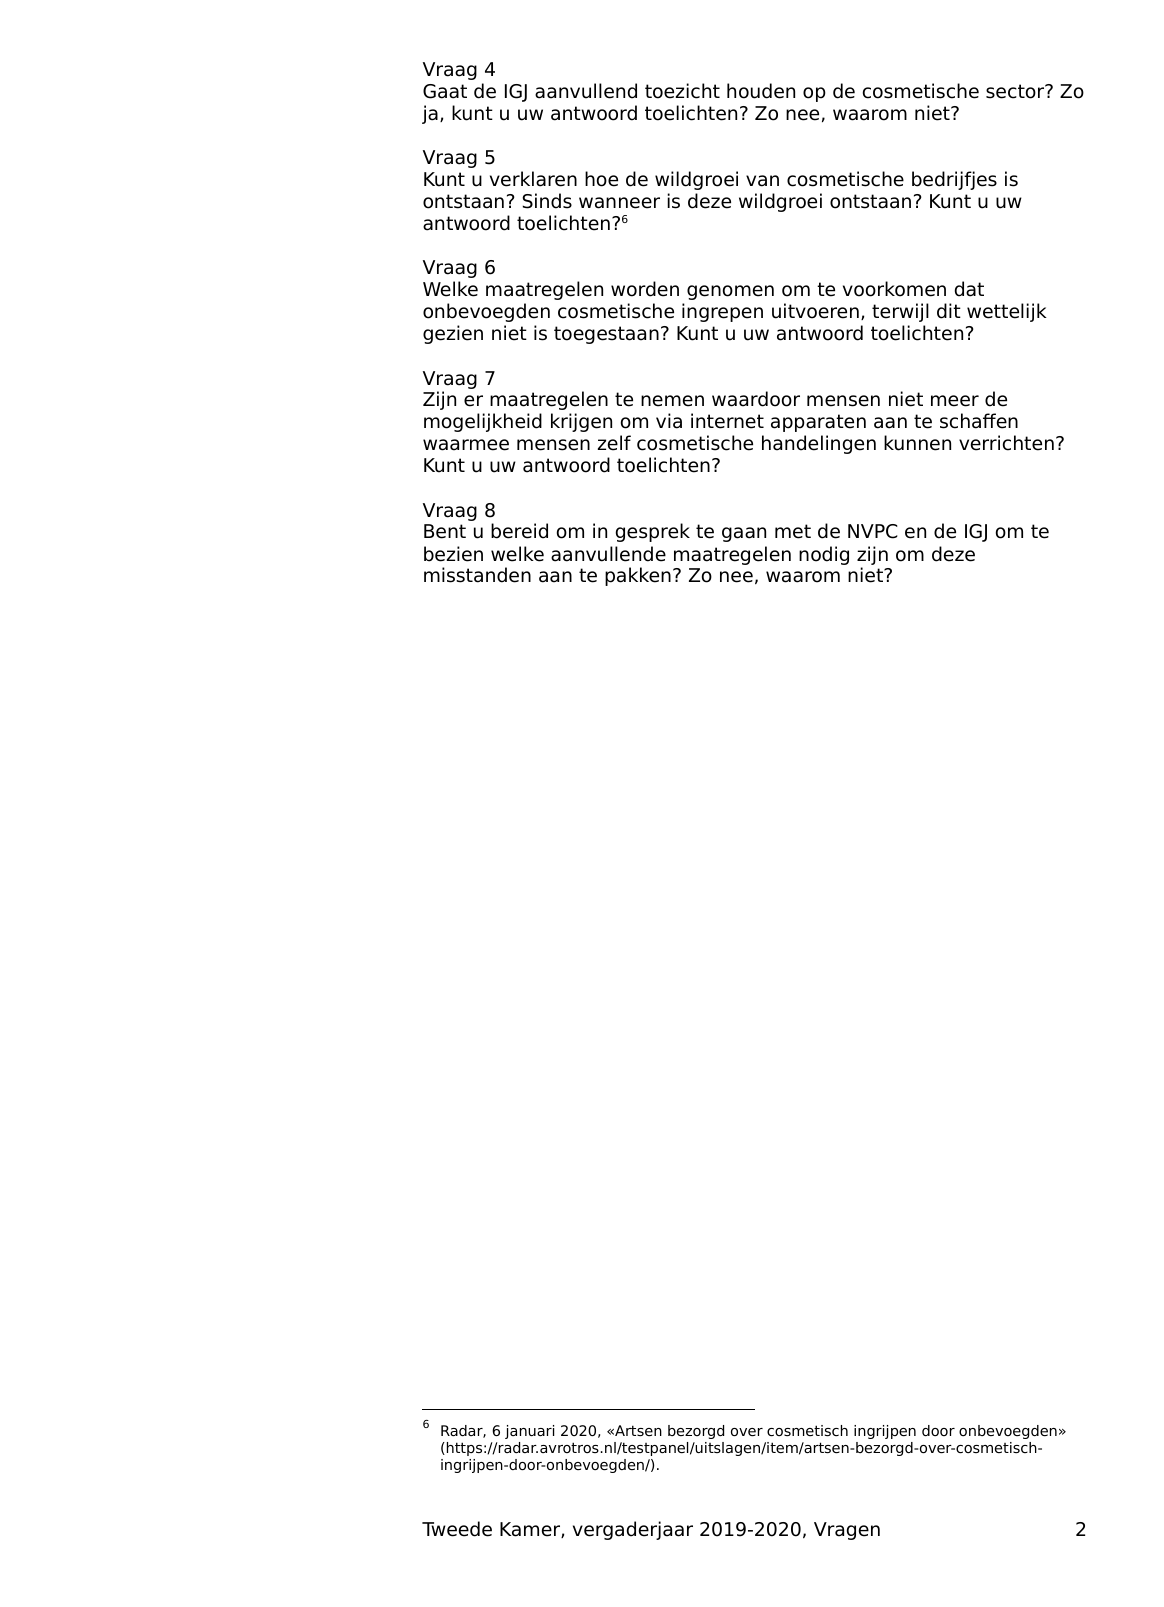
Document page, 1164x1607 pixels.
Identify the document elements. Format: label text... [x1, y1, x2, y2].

text Vraag 6 [422, 257, 1087, 279]
text Vraag 7 [422, 367, 1087, 389]
text Vraag 8 [422, 499, 1087, 521]
text Radar, 6 januari 2020, «Artsen bezorgd over cosmetisch ingrijpen door onbevoegden» (https://radar.avrotros.nl/testpanel/uitslagen/item/artsen-bezorgd-over-cosmetisch-ingrijpen-door-onbevoegden/). [422, 1418, 1087, 1474]
text Bent u bereid om in gesprek te gaan met de NVPC en de IGJ om te bezien welke aanvullende maatregelen nodig zijn om deze misstanden aan te pakken? Zo nee, waarom niet? [422, 521, 1087, 587]
text Vraag 5 [422, 147, 1087, 169]
text Kunt u verklaren hoe de wildgroei van cosmetische bedrijfjes is ontstaan? Sinds wanneer is deze wildgroei ontstaan? Kunt u uw antwoord toelichten? [422, 169, 1087, 235]
text Zijn er maatregelen te nemen waardoor mensen niet meer de mogelijkheid krijgen om via internet apparaten aan te schaffen waarmee mensen zelf cosmetische handelingen kunnen verrichten? Kunt u uw antwoord toelichten? [422, 389, 1087, 477]
text Vraag 4 [422, 59, 1087, 81]
text Gaat de IGJ aanvullend toezicht houden op de cosmetische sector? Zo ja, kunt u uw antwoord toelichten? Zo nee, waarom niet? [422, 81, 1087, 125]
text Welke maatregelen worden genomen om te voorkomen dat onbevoegden cosmetische ingrepen uitvoeren, terwijl dit wettelijk gezien niet is toegestaan? Kunt u uw antwoord toelichten? [422, 279, 1087, 345]
